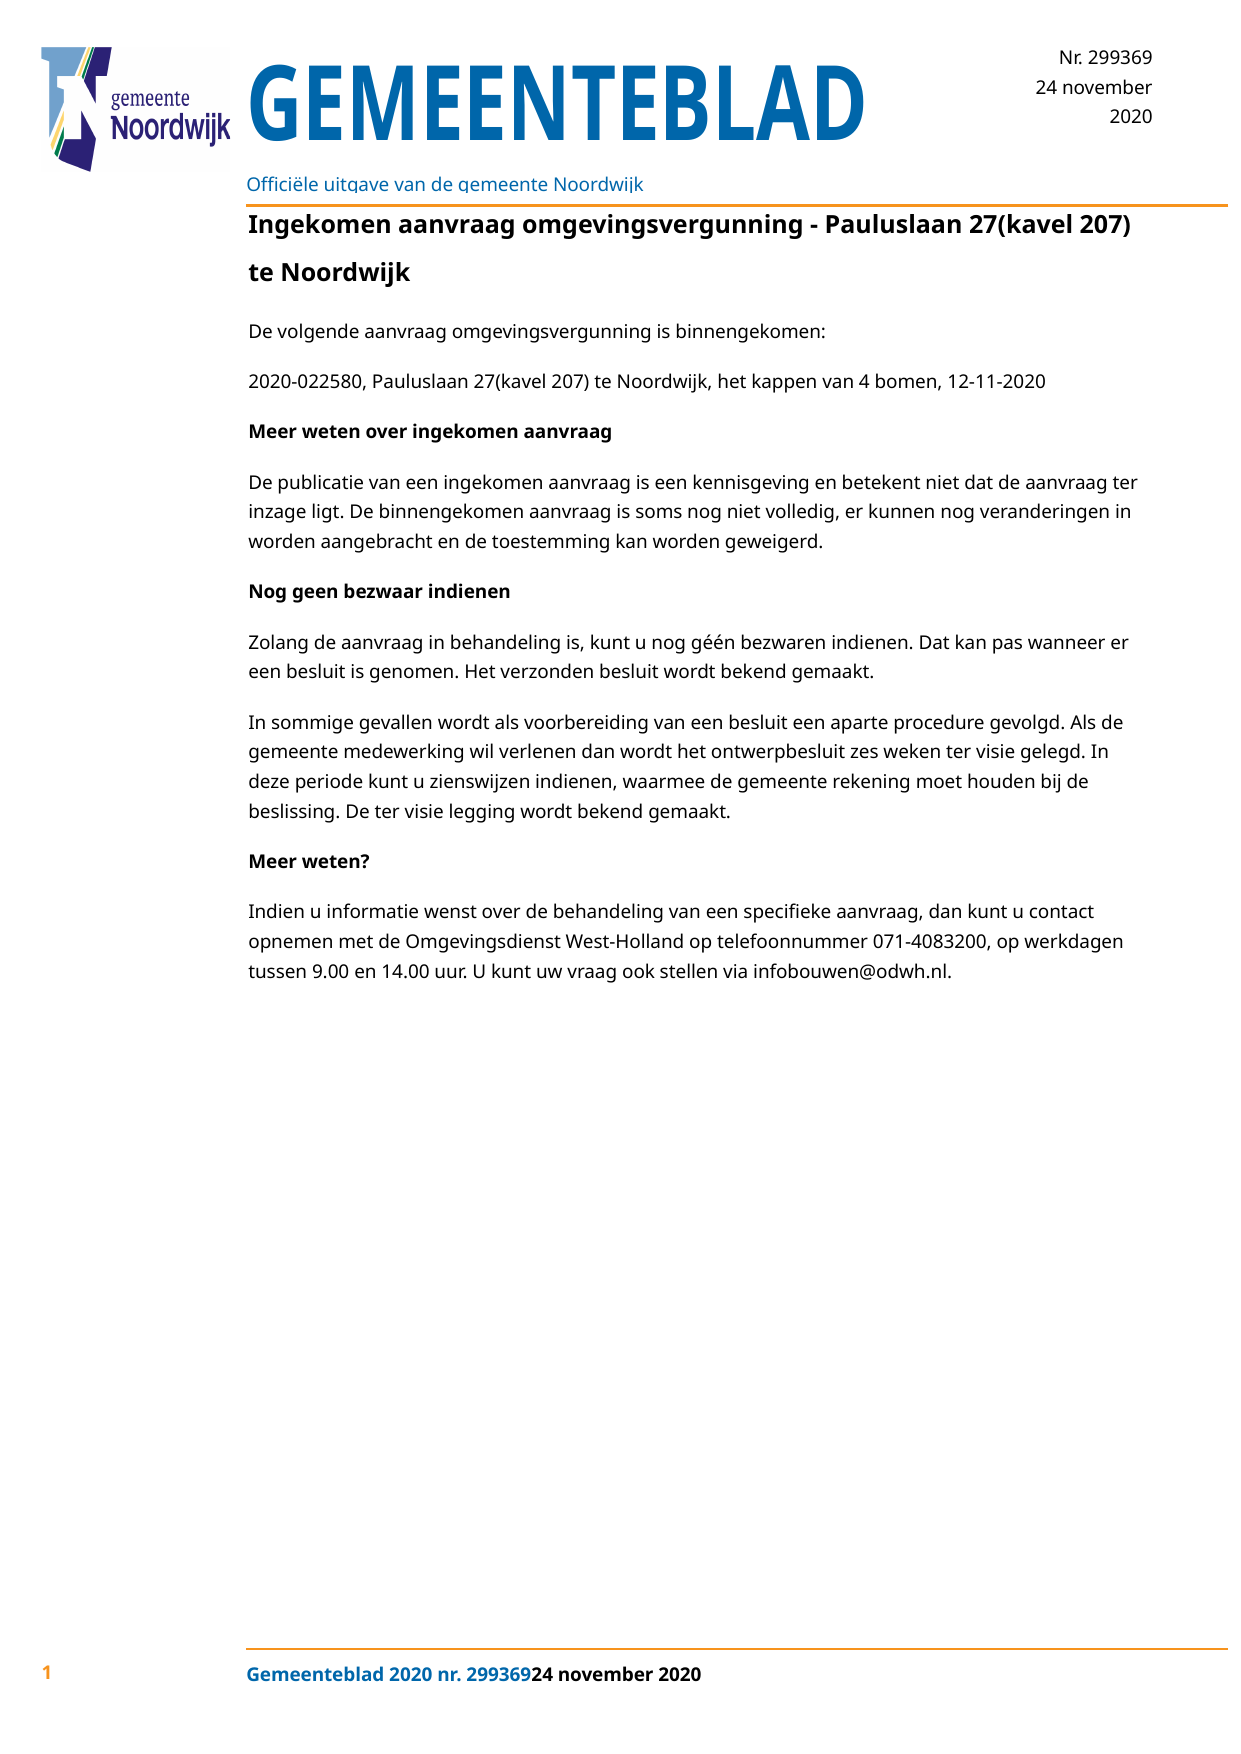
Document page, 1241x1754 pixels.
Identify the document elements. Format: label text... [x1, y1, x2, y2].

text In sommige gevallen wordt als voorbereiding van een besluit een aparte procedure gevolgd. Als de gemeente medewerking wil verlenen dan wordt het ontwerpbesluit zes weken ter visie gelegd. In deze periode kunt u zienswijzen indienen, waarmee de gemeente rekening moet houden bij de beslissing. De ter visie legging wordt bekend gemaakt. [248, 709, 1152, 824]
text Meer weten over ingekomen aanvraag [248, 419, 1152, 444]
text Ingekomen aanvraag omgevingsvergunning - Pauluslaan 27(kavel 207) te Noordwijk [248, 207, 1152, 288]
text Nog geen bezwaar indienen [248, 579, 1152, 604]
text Indien u informatie wenst over de behandeling van een specifieke aanvraag, dan kunt u contact opnemen met de Omgevingsdienst West-Holland op telefoonnummer 071-4083200, op werkdagen tussen 9.00 en 14.00 uur. U kunt uw vraag ook stellen via infobouwen@odwh.nl. [248, 899, 1152, 984]
text Zolang de aanvraag in behandeling is, kunt u nog géén bezwaren indienen. Dat kan pas wanneer er een besluit is genomen. Het verzonden besluit wordt bekend gemaakt. [248, 629, 1152, 684]
text Meer weten? [248, 848, 1152, 874]
text De volgende aanvraag omgevingsvergunning is binnengekomen: [248, 318, 1152, 344]
text De publicatie van een ingekomen aanvraag is een kennisgeving en betekent niet dat de aanvraag ter inzage ligt. De binnengekomen aanvraag is soms nog niet volledig, er kunnen nog veranderingen in worden aangebracht en de toestemming kan worden geweigerd. [248, 469, 1152, 554]
picture [41, 47, 231, 172]
text 2020-022580, Pauluslaan 27(kavel 207) te Noordwijk, het kappen van 4 bomen, 12-11-2020 [248, 368, 1152, 394]
